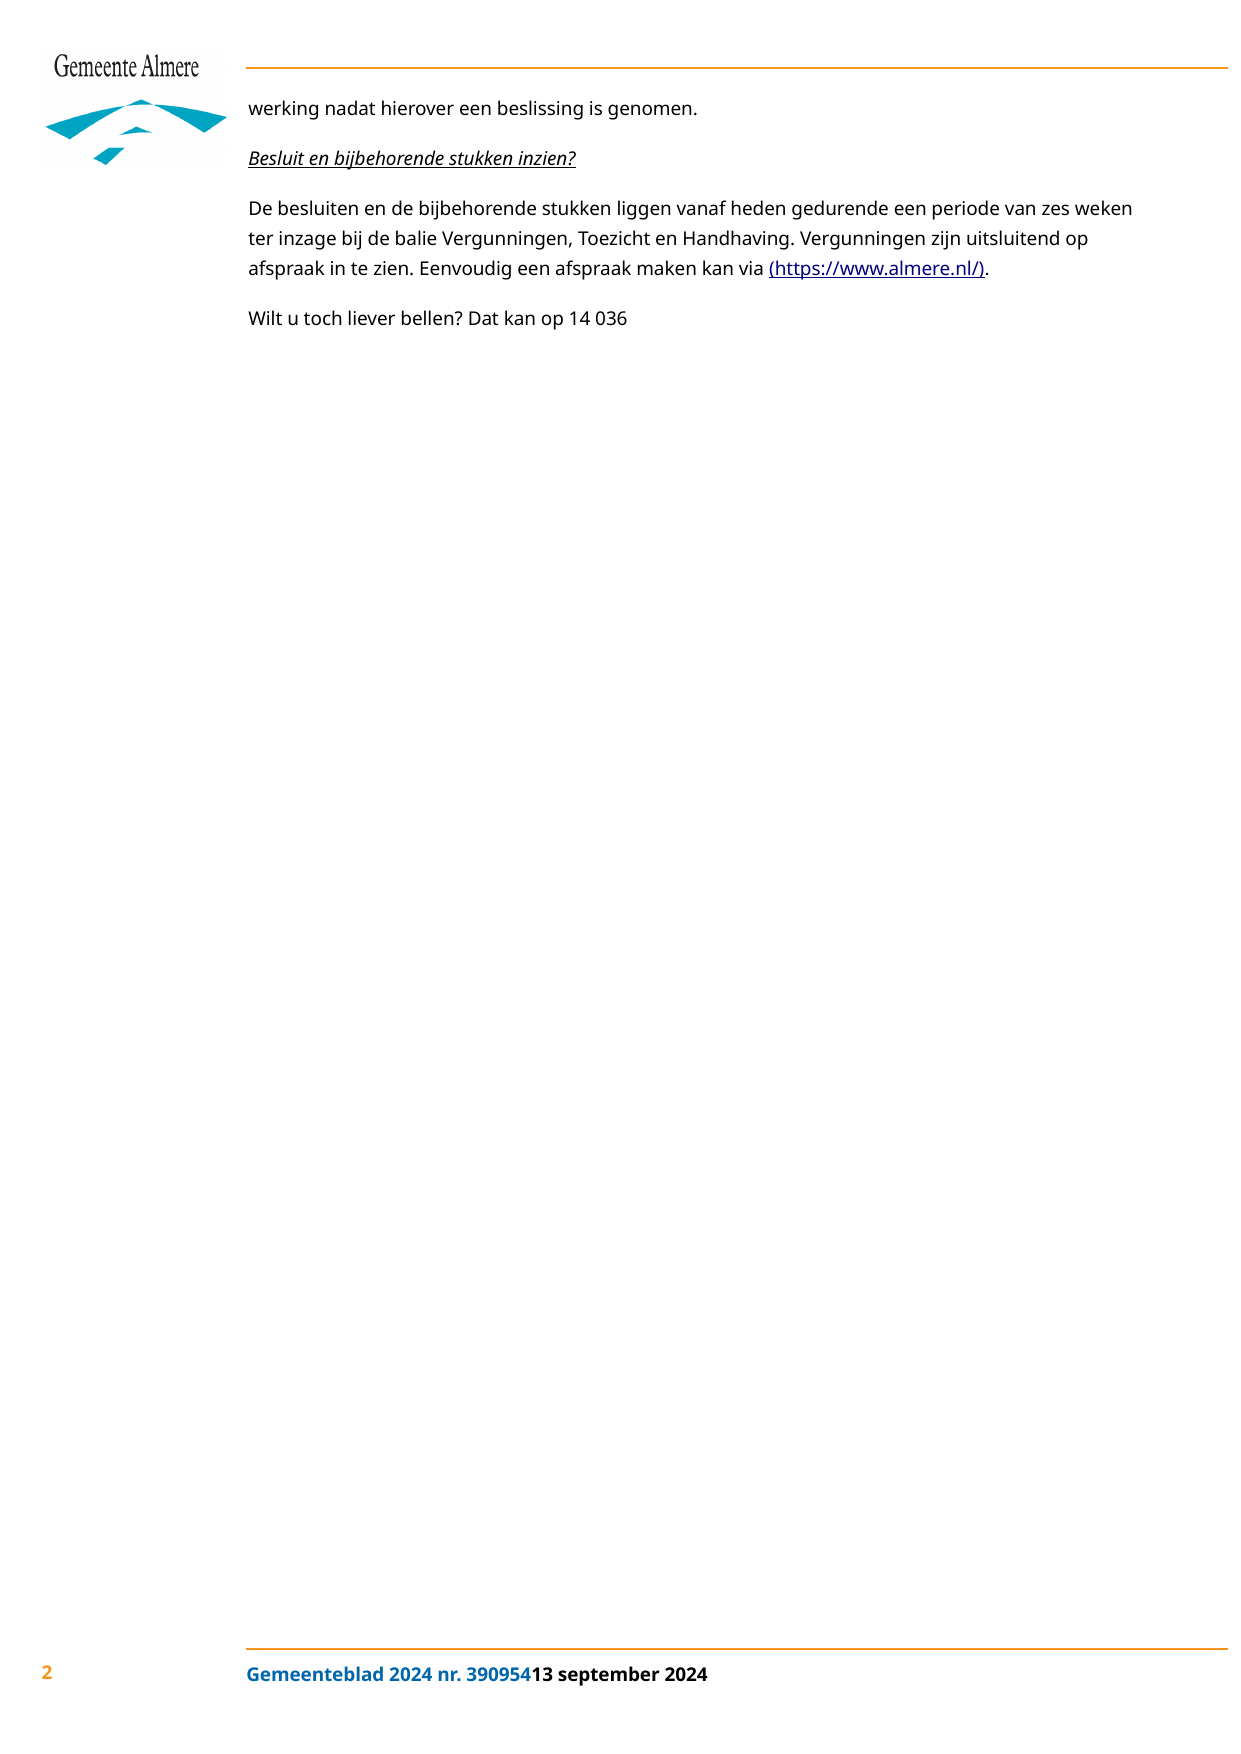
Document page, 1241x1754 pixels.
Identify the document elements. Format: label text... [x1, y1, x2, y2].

text werking nadat hierover een beslissing is genomen. [248, 95, 1152, 121]
text Wilt u toch liever bellen? Dat kan op 14 036 [248, 305, 1152, 331]
text Besluit en bijbehorende stukken inzien? [248, 145, 1152, 171]
picture [41, 47, 231, 172]
text De besluiten en de bijbehorende stukken liggen vanaf heden gedurende een periode van zes weken ter inzage bij de balie Vergunningen, Toezicht en Handhaving. Vergunningen zijn uitsluitend op afspraak in te zien. Eenvoudig een afspraak maken kan via (https://www.almere.nl/). [248, 196, 1152, 281]
